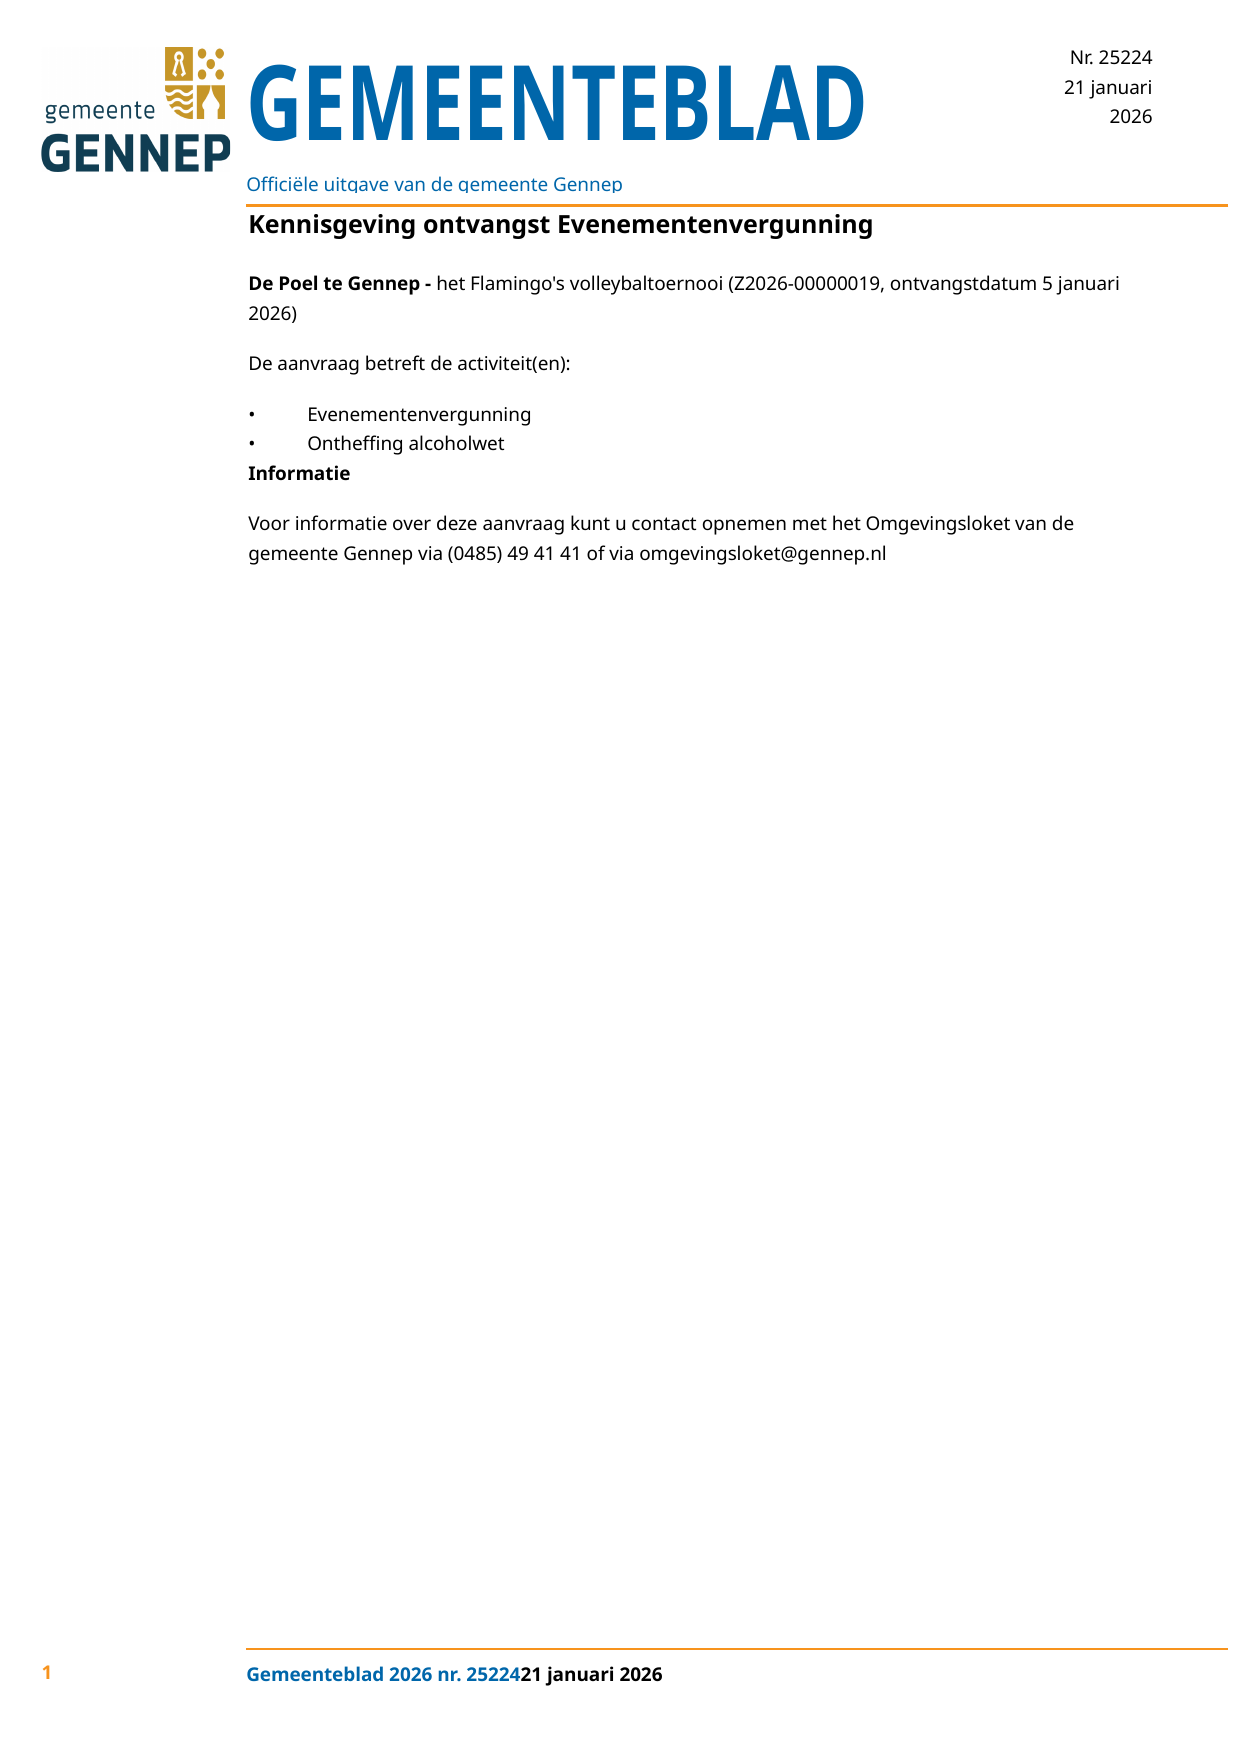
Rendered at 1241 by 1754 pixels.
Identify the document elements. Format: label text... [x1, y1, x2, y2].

text Kennisgeving ontvangst Evenementenvergunning [248, 207, 1152, 241]
text De Poel te Gennep - het Flamingo's volleybaltoernooi (Z2026-00000019, ontvangstdatum 5 januari 2026) [248, 270, 1152, 326]
list Ontheffing alcoholwet [248, 430, 1152, 456]
picture [41, 47, 231, 172]
list Evenementenvergunning [248, 401, 1152, 426]
text De aanvraag betreft de activiteit(en): [248, 350, 1152, 376]
text Informatie [248, 460, 1152, 486]
text Voor informatie over deze aanvraag kunt u contact opnemen met het Omgevingsloket van de gemeente Gennep via (0485) 49 41 41 of via omgevingsloket@gennep.nl [248, 510, 1152, 566]
